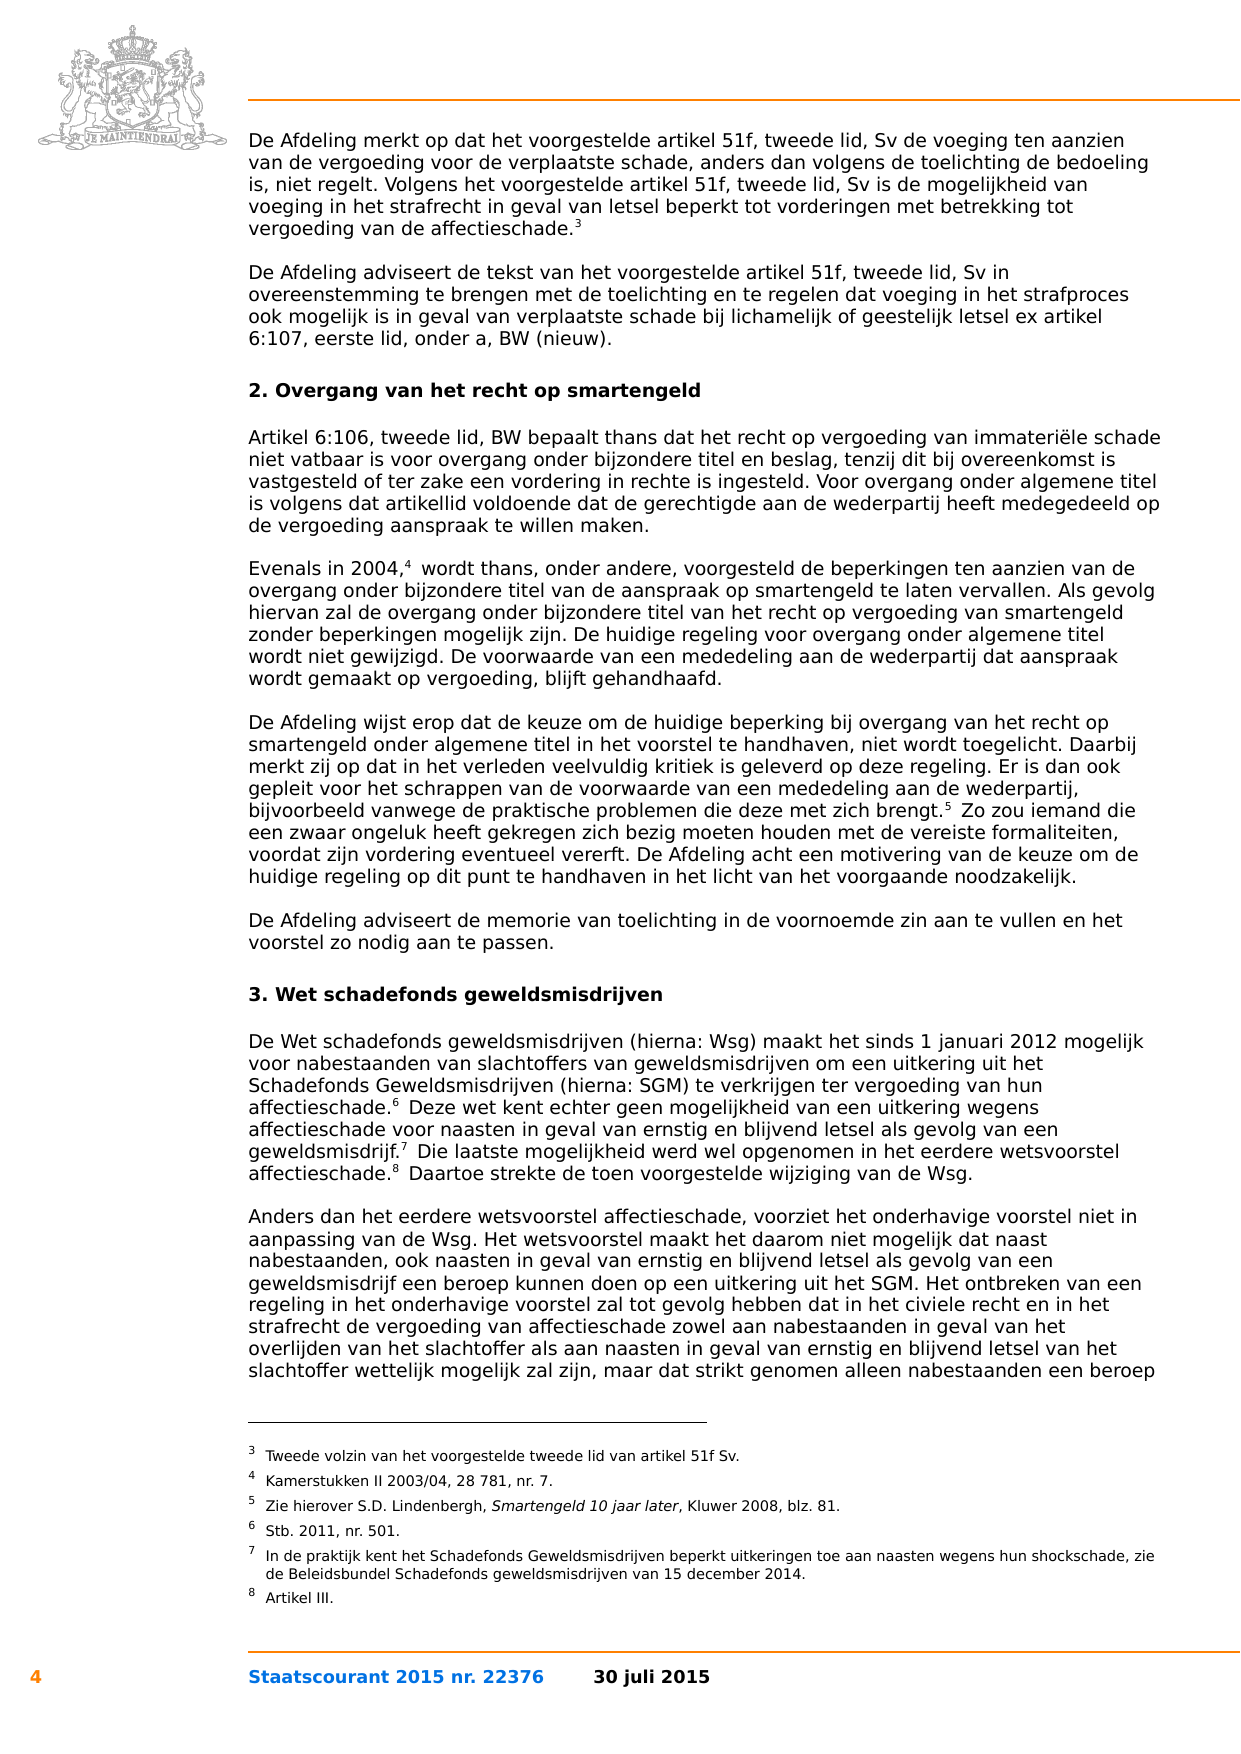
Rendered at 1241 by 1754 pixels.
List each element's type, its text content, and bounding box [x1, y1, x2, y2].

text De Afdeling adviseert de tekst van het voorgestelde artikel 51f, tweede lid, Sv in overeenstemming te brengen met de toelichting en te regelen dat voeging in het strafproces ook mogelijk is in geval van verplaatste schade bij lichamelijk of geestelijk letsel ex artikel 6:107, eerste lid, onder a, BW (nieuw). [248, 262, 1163, 349]
text De Afdeling merkt op dat het voorgestelde artikel 51f, tweede lid, Sv de voeging ten aanzien van de vergoeding voor de verplaatste schade, anders dan volgens de toelichting de bedoeling is, niet regelt. Volgens het voorgestelde artikel 51f, tweede lid, Sv is de mogelijkheid van voeging in het strafrecht in geval van letsel beperkt tot vorderingen met betrekking tot vergoeding van de affectieschade. [248, 130, 1163, 240]
subtitle 3. Wet schadefonds geweldsmisdrijven [248, 984, 1163, 1006]
text De Wet schadefonds geweldsmisdrijven (hierna: Wsg) maakt het sinds 1 januari 2012 mogelijk voor nabestaanden van slachtoffers van geweldsmisdrijven om een uitkering uit het Schadefonds Geweldsmisdrijven (hierna: SGM) te verkrijgen ter vergoeding van hun affectieschade. Deze wet kent echter geen mogelijkheid van een uitkering wegens affectieschade voor naasten in geval van ernstig en blijvend letsel als gevolg van een geweldsmisdrijf. Die laatste mogelijkheid werd wel opgenomen in het eerdere wetsvoorstel affectieschade. Daartoe strekte de toen voorgestelde wijziging van de Wsg. [248, 1031, 1163, 1184]
text Kamerstukken II 2003/04, 28 781, nr. 7. [248, 1469, 1163, 1491]
text Zie hierover S.D. Lindenbergh, Smartengeld 10 jaar later, Kluwer 2008, blz. 81. [248, 1494, 1163, 1516]
text Evenals in 2004, wordt thans, onder andere, voorgesteld de beperkingen ten aanzien van de overgang onder bijzondere titel van de aanspraak op smartengeld te laten vervallen. Als gevolg hiervan zal de overgang onder bijzondere titel van het recht op vergoeding van smartengeld zonder beperkingen mogelijk zijn. De huidige regeling voor overgang onder algemene titel wordt niet gewijzigd. De voorwaarde van een mededeling aan de wederpartij dat aanspraak wordt gemaakt op vergoeding, blijft gehandhaafd. [248, 558, 1163, 690]
subtitle 2. Overgang van het recht op smartengeld [248, 379, 1163, 402]
text De Afdeling adviseert de memorie van toelichting in de voornoemde zin aan te vullen en het voorstel zo nodig aan te passen. [248, 910, 1163, 954]
text Anders dan het eerdere wetsvoorstel affectieschade, voorziet het onderhavige voorstel niet in aanpassing van de Wsg. Het wetsvoorstel maakt het daarom niet mogelijk dat naast nabestaanden, ook naasten in geval van ernstig en blijvend letsel als gevolg van een geweldsmisdrijf een beroep kunnen doen op een uitkering uit het SGM. Het ontbreken van een regeling in het onderhavige voorstel zal tot gevolg hebben dat in het civiele recht en in het strafrecht de vergoeding van affectieschade zowel aan nabestaanden in geval van het overlijden van het slachtoffer als aan naasten in geval van ernstig en blijvend letsel van het slachtoffer wettelijk mogelijk zal zijn, maar dat strikt genomen alleen nabestaanden een beroep [248, 1206, 1163, 1382]
text Stb. 2011, nr. 501. [248, 1519, 1163, 1541]
picture [38, 25, 227, 150]
text De Afdeling wijst erop dat de keuze om de huidige beperking bij overgang van het recht op smartengeld onder algemene titel in het voorstel te handhaven, niet wordt toegelicht. Daarbij merkt zij op dat in het verleden veelvuldig kritiek is geleverd op deze regeling. Er is dan ook gepleit voor het schrappen van de voorwaarde van een mededeling aan de wederpartij, bijvoorbeeld vanwege de praktische problemen die deze met zich brengt. Zo zou iemand die een zwaar ongeluk heeft gekregen zich bezig moeten houden met de vereiste formaliteiten, voordat zijn vordering eventueel vererft. De Afdeling acht een motivering van de keuze om de huidige regeling op dit punt te handhaven in het licht van het voorgaande noodzakelijk. [248, 712, 1163, 888]
text In de praktijk kent het Schadefonds Geweldsmisdrijven beperkt uitkeringen toe aan naasten wegens hun shockschade, zie de Beleidsbundel Schadefonds geweldsmisdrijven van 15 december 2014. [248, 1544, 1163, 1583]
text Artikel III. [248, 1586, 1163, 1608]
text Artikel 6:106, tweede lid, BW bepaalt thans dat het recht op vergoeding van immateriële schade niet vatbaar is voor overgang onder bijzondere titel en beslag, tenzij dit bij overeenkomst is vastgesteld of ter zake een vordering in rechte is ingesteld. Voor overgang onder algemene titel is volgens dat artikellid voldoende dat de gerechtigde aan de wederpartij heeft medegedeeld op de vergoeding aanspraak te willen maken. [248, 427, 1163, 536]
text Tweede volzin van het voorgestelde tweede lid van artikel 51f Sv. [248, 1444, 1163, 1466]
